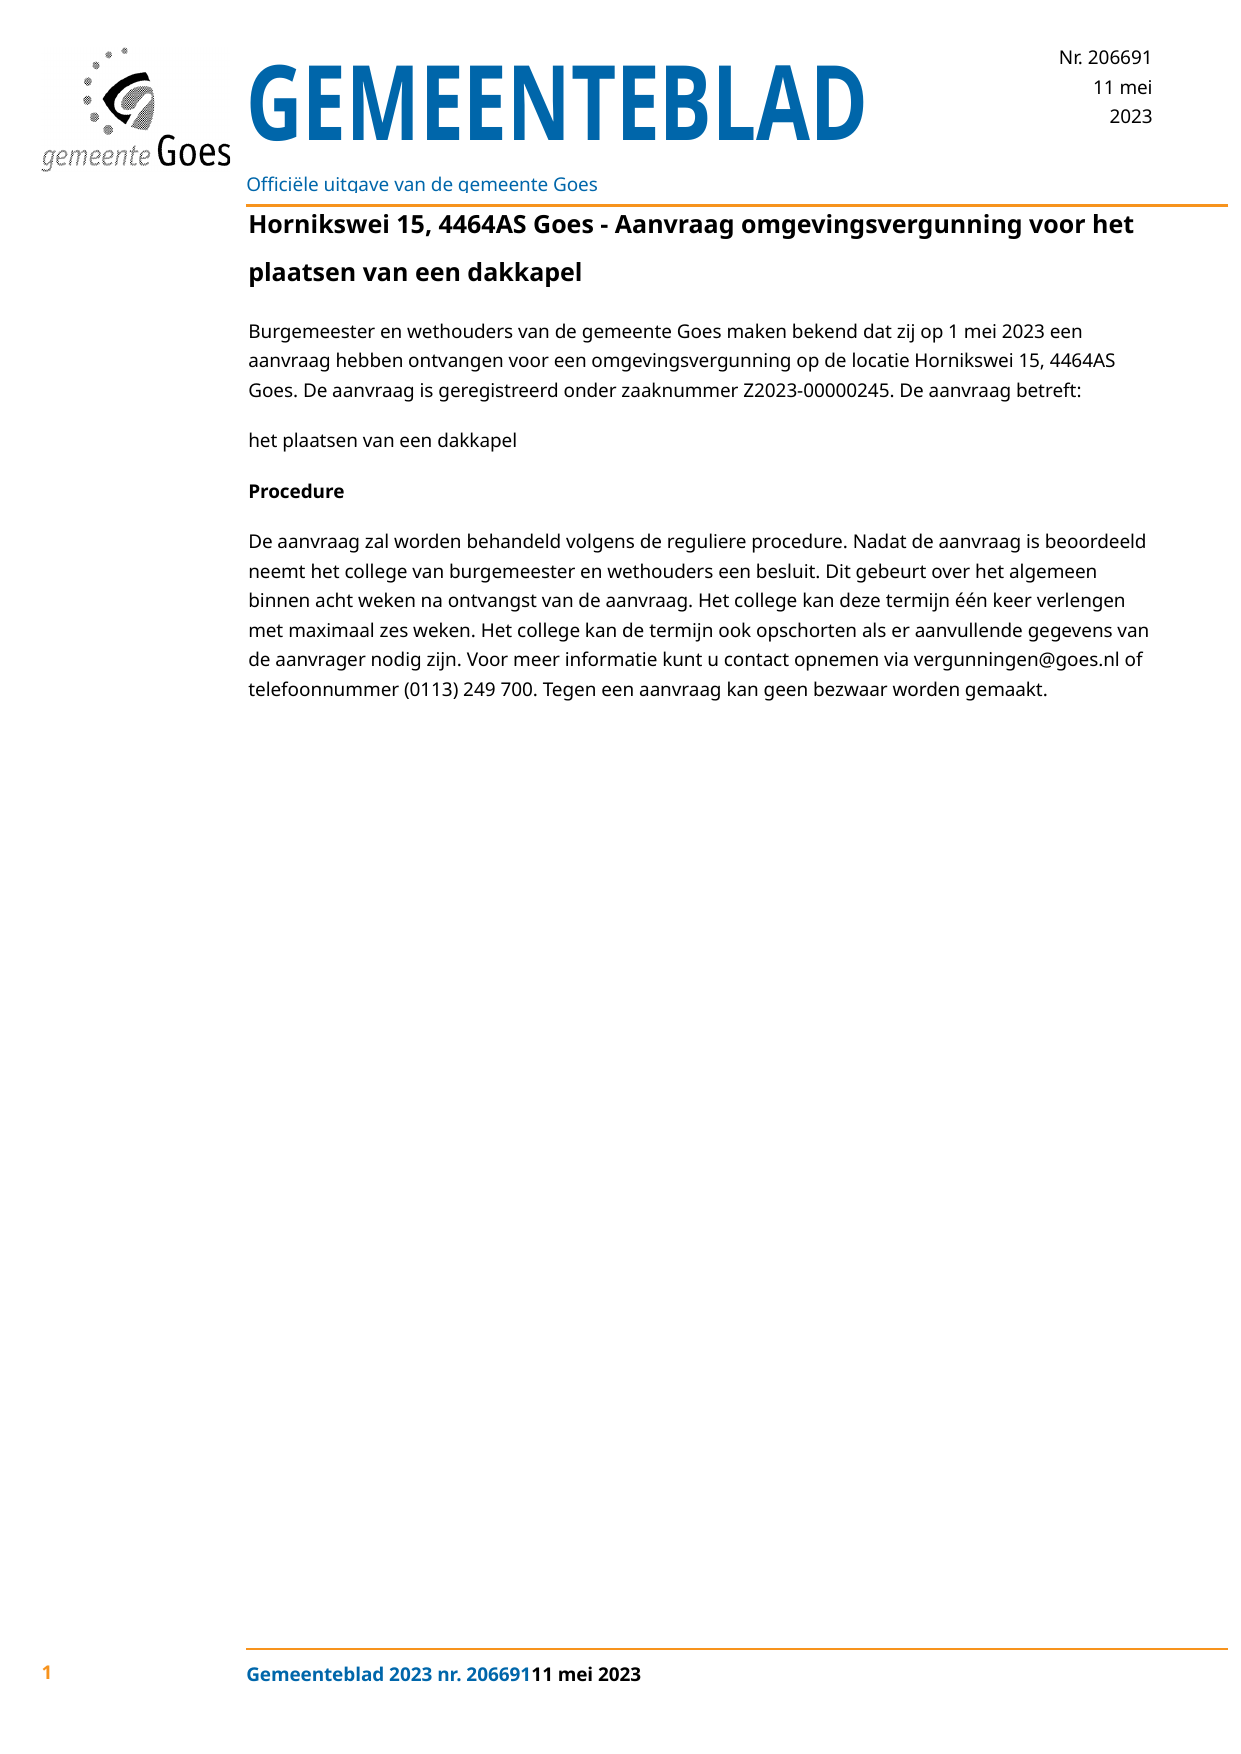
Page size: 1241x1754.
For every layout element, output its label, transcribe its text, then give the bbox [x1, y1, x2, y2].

text het plaatsen van een dakkapel [248, 427, 1152, 453]
text De aanvraag zal worden behandeld volgens de reguliere procedure. Nadat de aanvraag is beoordeeld neemt het college van burgemeester en wethouders een besluit. Dit gebeurt over het algemeen binnen acht weken na ontvangst van de aanvraag. Het college kan deze termijn één keer verlengen met maximaal zes weken. Het college kan de termijn ook opschorten als er aanvullende gegevens van de aanvrager nodig zijn. Voor meer informatie kunt u contact opnemen via vergunningen@goes.nl of telefoonnummer (0113) 249 700. Tegen een aanvraag kan geen bezwaar worden gemaakt. [248, 528, 1152, 702]
text Burgemeester en wethouders van de gemeente Goes maken bekend dat zij op 1 mei 2023 een aanvraag hebben ontvangen voor een omgevingsvergunning op de locatie Hornikswei 15, 4464AS Goes. De aanvraag is geregistreerd onder zaaknummer Z2023-00000245. De aanvraag betreft: [248, 318, 1152, 403]
text Procedure [248, 478, 1152, 504]
text Hornikswei 15, 4464AS Goes - Aanvraag omgevingsvergunning voor het plaatsen van een dakkapel [248, 207, 1152, 288]
picture [41, 47, 231, 172]
